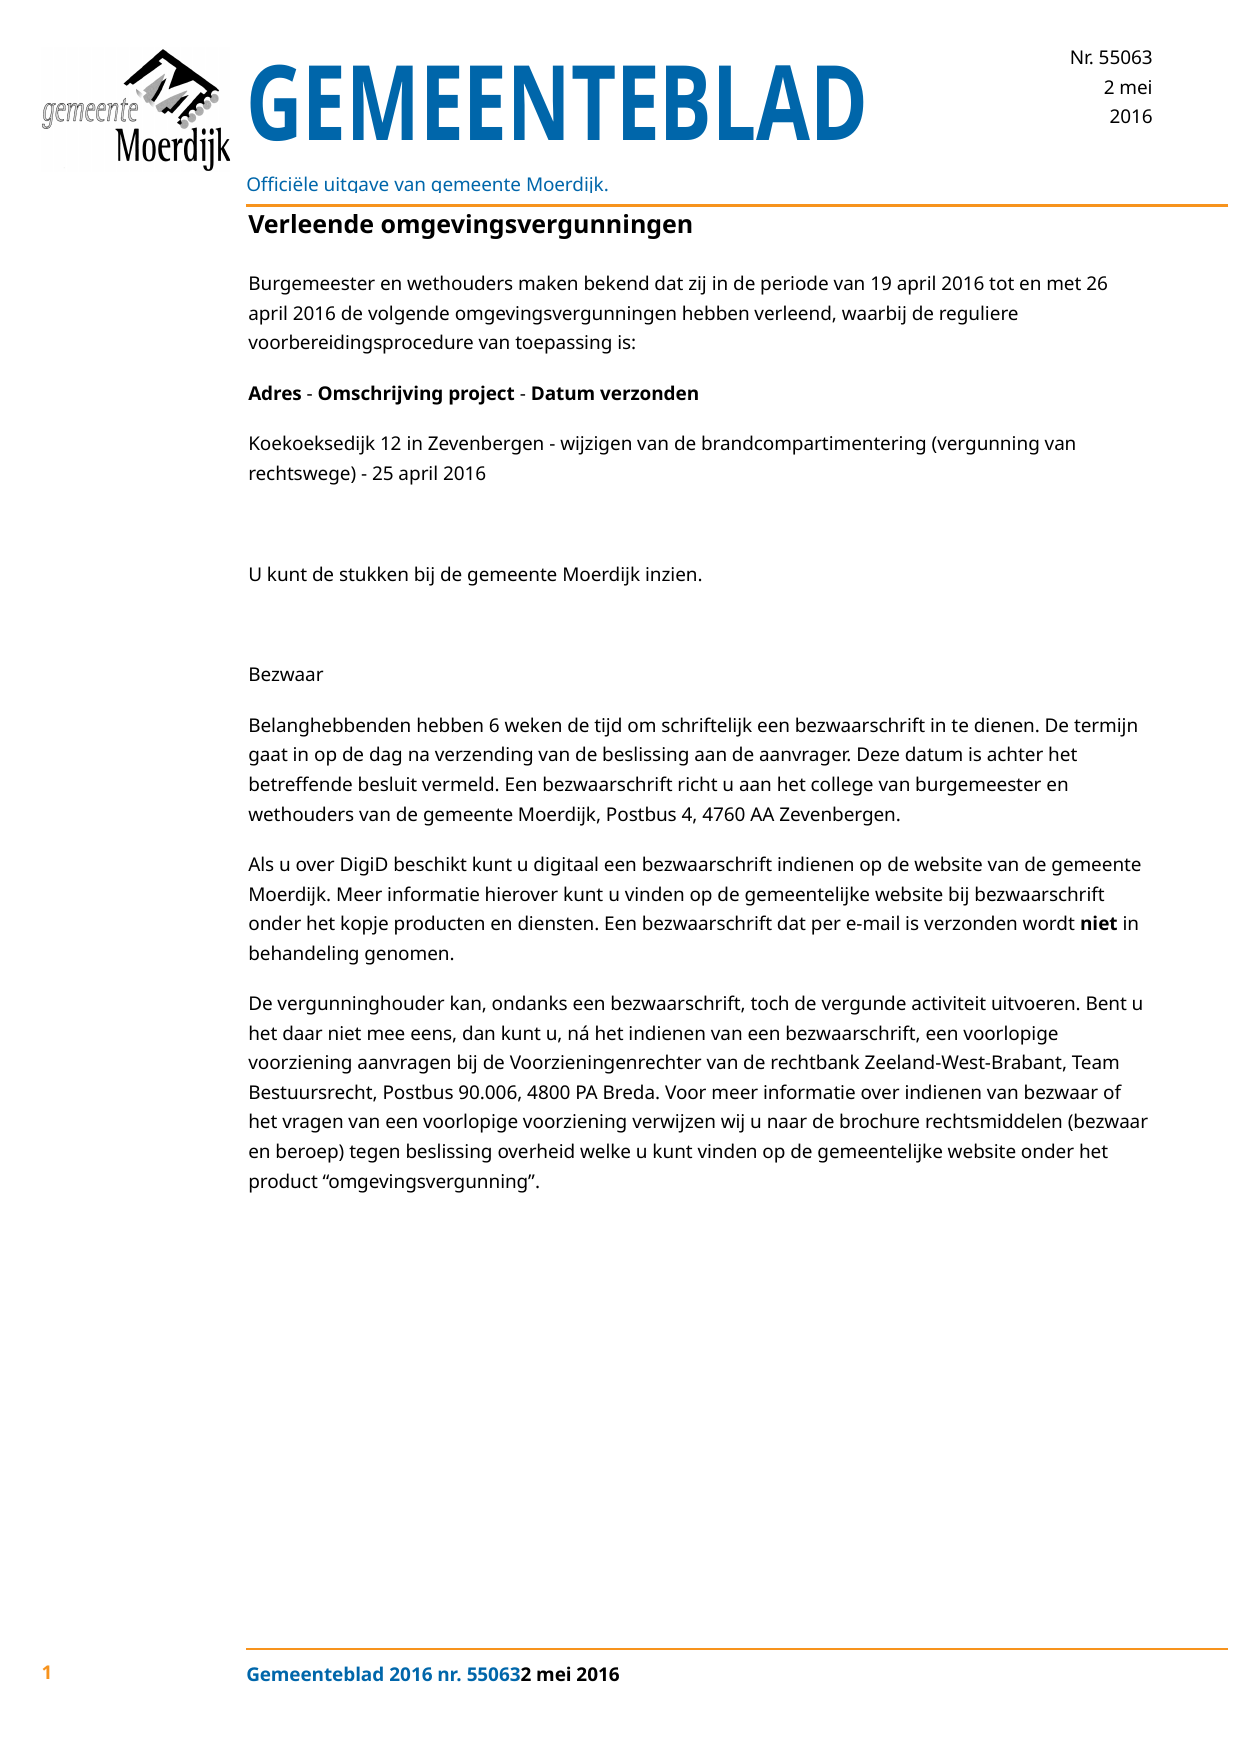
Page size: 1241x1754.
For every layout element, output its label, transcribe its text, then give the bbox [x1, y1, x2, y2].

text U kunt de stukken bij de gemeente Moerdijk inzien. [248, 561, 1152, 586]
text Adres - Omschrijving project - Datum verzonden [248, 380, 1152, 406]
text Verleende omgevingsvergunningen [248, 207, 1152, 241]
text Belanghebbenden hebben 6 weken de tijd om schriftelijk een bezwaarschrift in te dienen. De termijn gaat in op de dag na verzending van de beslissing aan de aanvrager. Deze datum is achter het betreffende besluit vermeld. Een bezwaarschrift richt u aan het college van burgemeester en wethouders van de gemeente Moerdijk, Postbus 4, 4760 AA Zevenbergen. [248, 712, 1152, 826]
text De vergunninghouder kan, ondanks een bezwaarschrift, toch de vergunde activiteit uitvoeren. Bent u het daar niet mee eens, dan kunt u, ná het indienen van een bezwaarschrift, een voorlopige voorziening aanvragen bij de Voorzieningenrechter van de rechtbank Zeeland-West-Brabant, Team Bestuursrecht, Postbus 90.006, 4800 PA Breda. Voor meer informatie over indienen van bezwaar of het vragen van een voorlopige voorziening verwijzen wij u naar de brochure rechtsmiddelen (bezwaar en beroep) tegen beslissing overheid welke u kunt vinden op de gemeentelijke website onder het product “omgevingsvergunning”. [248, 990, 1152, 1193]
text Koekoeksedijk 12 in Zevenbergen - wijzigen van de brandcompartimentering (vergunning van rechtswege) - 25 april 2016 [248, 430, 1152, 486]
picture [41, 47, 231, 172]
text Als u over DigiD beschikt kunt u digitaal een bezwaarschrift indienen op de website van de gemeente Moerdijk. Meer informatie hierover kunt u vinden op de gemeentelijke website bij bezwaarschrift onder het kopje producten en diensten. Een bezwaarschrift dat per e-mail is verzonden wordt niet in behandeling genomen. [248, 851, 1152, 966]
text Burgemeester en wethouders maken bekend dat zij in de periode van 19 april 2016 tot en met 26 april 2016 de volgende omgevingsvergunningen hebben verleend, waarbij de reguliere voorbereidingsprocedure van toepassing is: [248, 270, 1152, 355]
text Bezwaar [248, 662, 1152, 687]
